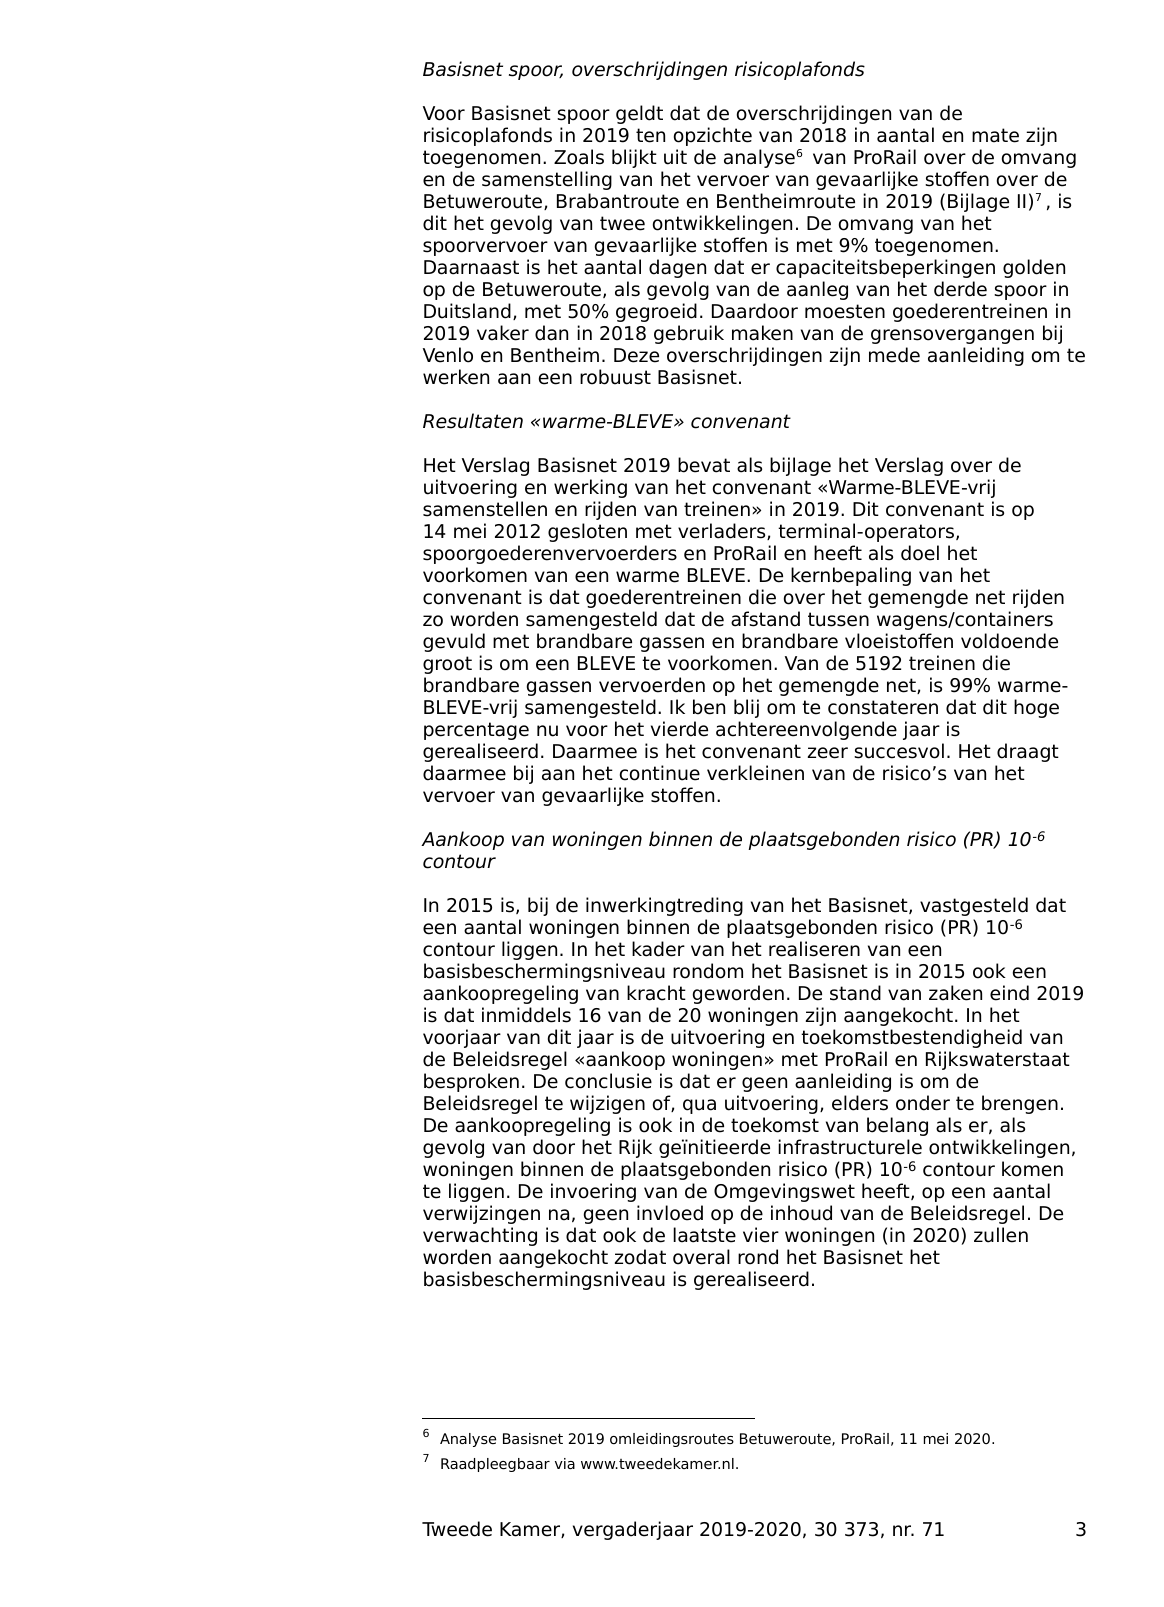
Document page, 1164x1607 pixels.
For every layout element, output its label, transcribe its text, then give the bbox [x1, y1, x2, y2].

text Analyse Basisnet 2019 omleidingsroutes Betuweroute, ProRail, 11 mei 2020. [422, 1427, 1087, 1449]
text Het Verslag Basisnet 2019 bevat als bijlage het Verslag over de uitvoering en werking van het convenant «Warme-BLEVE-vrij samenstellen en rijden van treinen» in 2019. Dit convenant is op 14 mei 2012 gesloten met verladers, terminal-operators, spoorgoederenvervoerders en ProRail en heeft als doel het voorkomen van een warme BLEVE. De kernbepaling van het convenant is dat goederentreinen die over het gemengde net rijden zo worden samengesteld dat de afstand tussen wagens/containers gevuld met brandbare gassen en brandbare vloeistoffen voldoende groot is om een BLEVE te voorkomen. Van de 5192 treinen die brandbare gassen vervoerden op het gemengde net, is 99% warme-BLEVE-vrij samengesteld. Ik ben blij om te constateren dat dit hoge percentage nu voor het vierde achtereenvolgende jaar is gerealiseerd. Daarmee is het convenant zeer succesvol. Het draagt daarmee bij aan het continue verkleinen van de risico’s van het vervoer van gevaarlijke stoffen. [422, 455, 1087, 807]
text Voor Basisnet spoor geldt dat de overschrijdingen van de risicoplafonds in 2019 ten opzichte van 2018 in aantal en mate zijn toegenomen. Zoals blijkt uit de analyse van ProRail over de omvang en de samenstelling van het vervoer van gevaarlijke stoffen over de Betuweroute, Brabantroute en Bentheimroute in 2019 (Bijlage II), is dit het gevolg van twee ontwikkelingen. De omvang van het spoorvervoer van gevaarlijke stoffen is met 9% toegenomen. Daarnaast is het aantal dagen dat er capaciteitsbeperkingen golden op de Betuweroute, als gevolg van de aanleg van het derde spoor in Duitsland, met 50% gegroeid. Daardoor moesten goederentreinen in 2019 vaker dan in 2018 gebruik maken van de grensovergangen bij Venlo en Bentheim. Deze overschrijdingen zijn mede aanleiding om te werken aan een robuust Basisnet. [422, 103, 1087, 389]
subtitle Aankoop van woningen binnen de plaatsgebonden risico (PR) 10-6 contour [422, 829, 1087, 873]
text In 2015 is, bij de inwerkingtreding van het Basisnet, vastgesteld dat een aantal woningen binnen de plaatsgebonden risico (PR) 10-6 contour liggen. In het kader van het realiseren van een basisbeschermingsniveau rondom het Basisnet is in 2015 ook een aankoopregeling van kracht geworden. De stand van zaken eind 2019 is dat inmiddels 16 van de 20 woningen zijn aangekocht. In het voorjaar van dit jaar is de uitvoering en toekomstbestendigheid van de Beleidsregel «aankoop woningen» met ProRail en Rijkswaterstaat besproken. De conclusie is dat er geen aanleiding is om de Beleidsregel te wijzigen of, qua uitvoering, elders onder te brengen. De aankoopregeling is ook in de toekomst van belang als er, als gevolg van door het Rijk geïnitieerde infrastructurele ontwikkelingen, woningen binnen de plaatsgebonden risico (PR) 10-6 contour komen te liggen. De invoering van de Omgevingswet heeft, op een aantal verwijzingen na, geen invloed op de inhoud van de Beleidsregel. De verwachting is dat ook de laatste vier woningen (in 2020) zullen worden aangekocht zodat overal rond het Basisnet het basisbeschermingsniveau is gerealiseerd. [422, 895, 1087, 1291]
subtitle Resultaten «warme-BLEVE» convenant [422, 411, 1087, 433]
text Raadpleegbaar via www.tweedekamer.nl. [422, 1452, 1087, 1474]
subtitle Basisnet spoor, overschrijdingen risicoplafonds [422, 59, 1087, 81]
